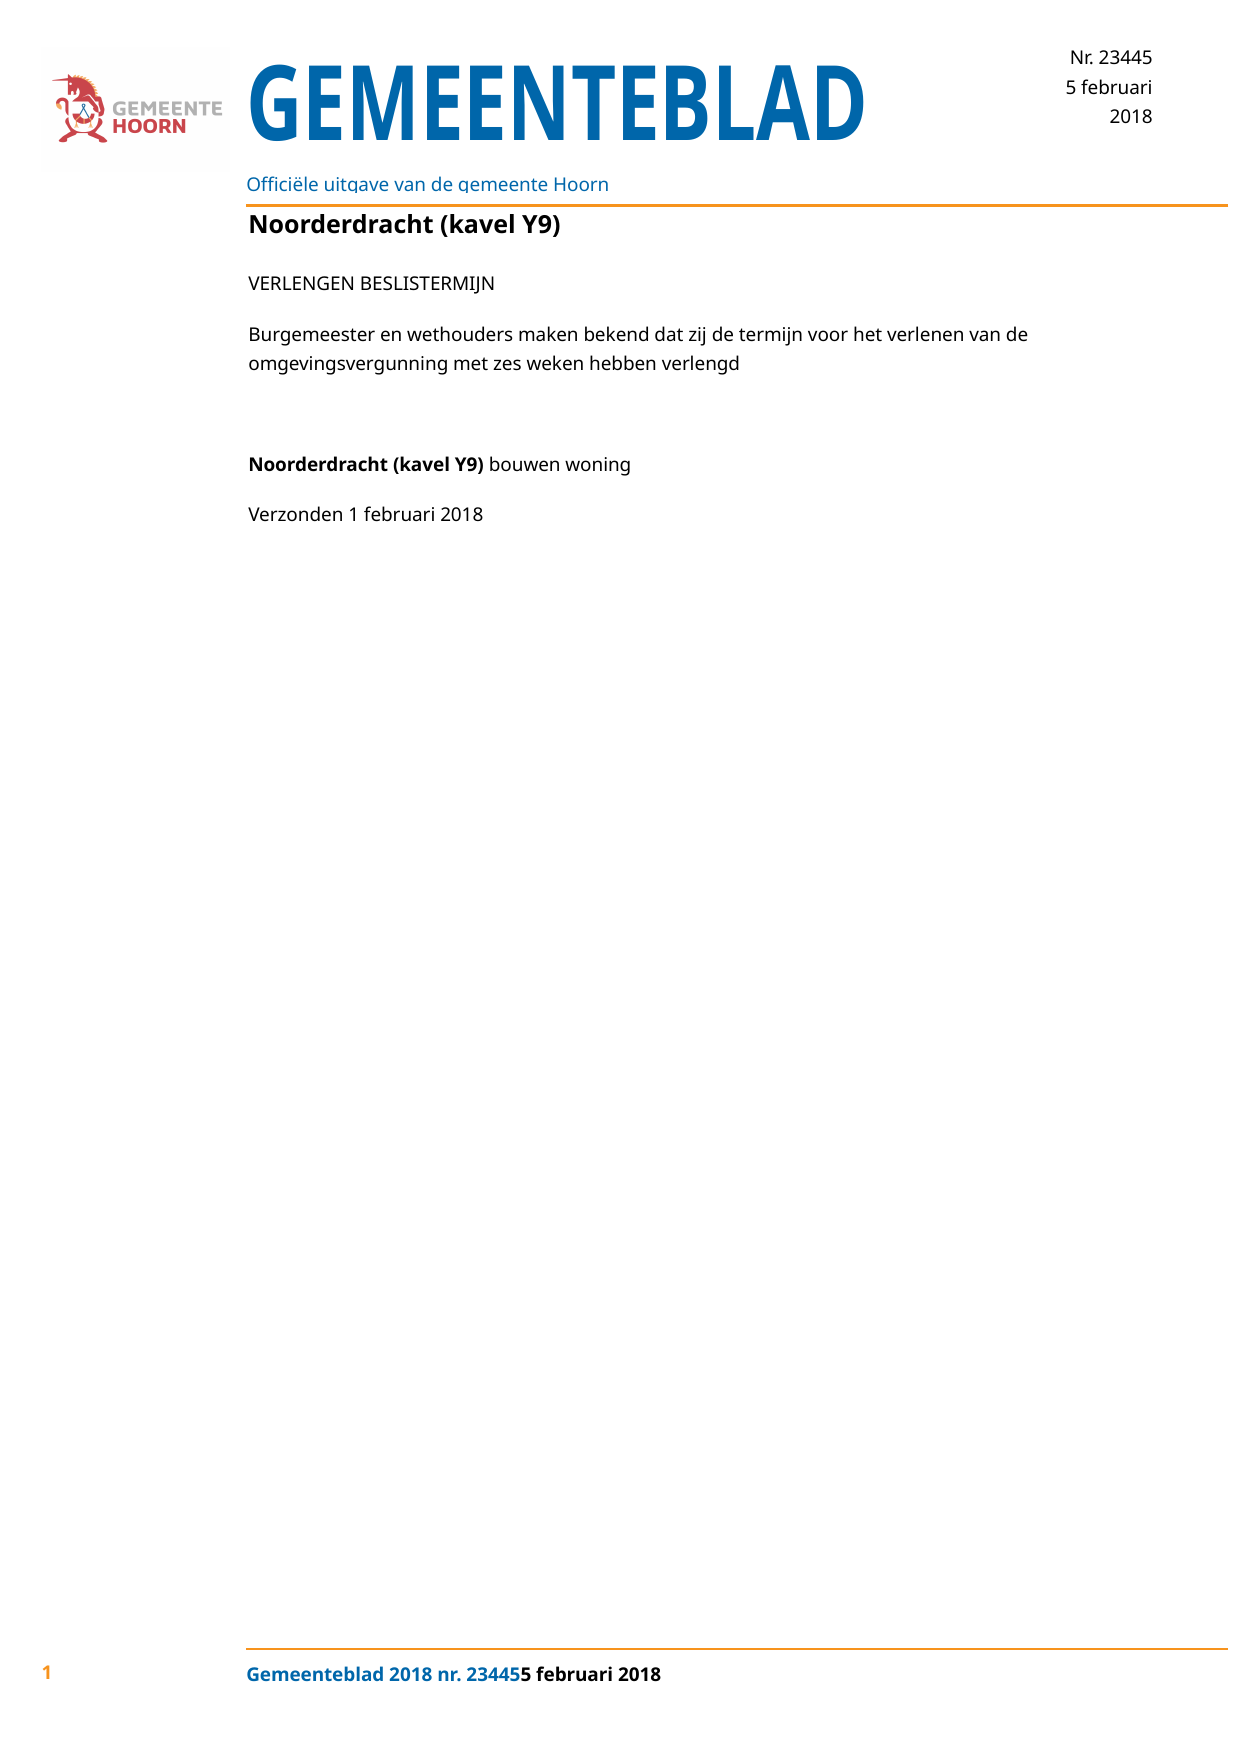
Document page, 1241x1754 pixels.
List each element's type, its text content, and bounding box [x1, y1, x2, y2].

text VERLENGEN BESLISTERMIJN [248, 270, 1152, 296]
text Noorderdracht (kavel Y9) [248, 207, 1152, 241]
text Burgemeester en wethouders maken bekend dat zij de termijn voor het verlenen van de omgevingsvergunning met zes weken hebben verlengd [248, 321, 1152, 376]
picture [41, 47, 231, 172]
text Verzonden 1 februari 2018 [248, 502, 1152, 527]
text Noorderdracht (kavel Y9) bouwen woning [248, 451, 1152, 477]
